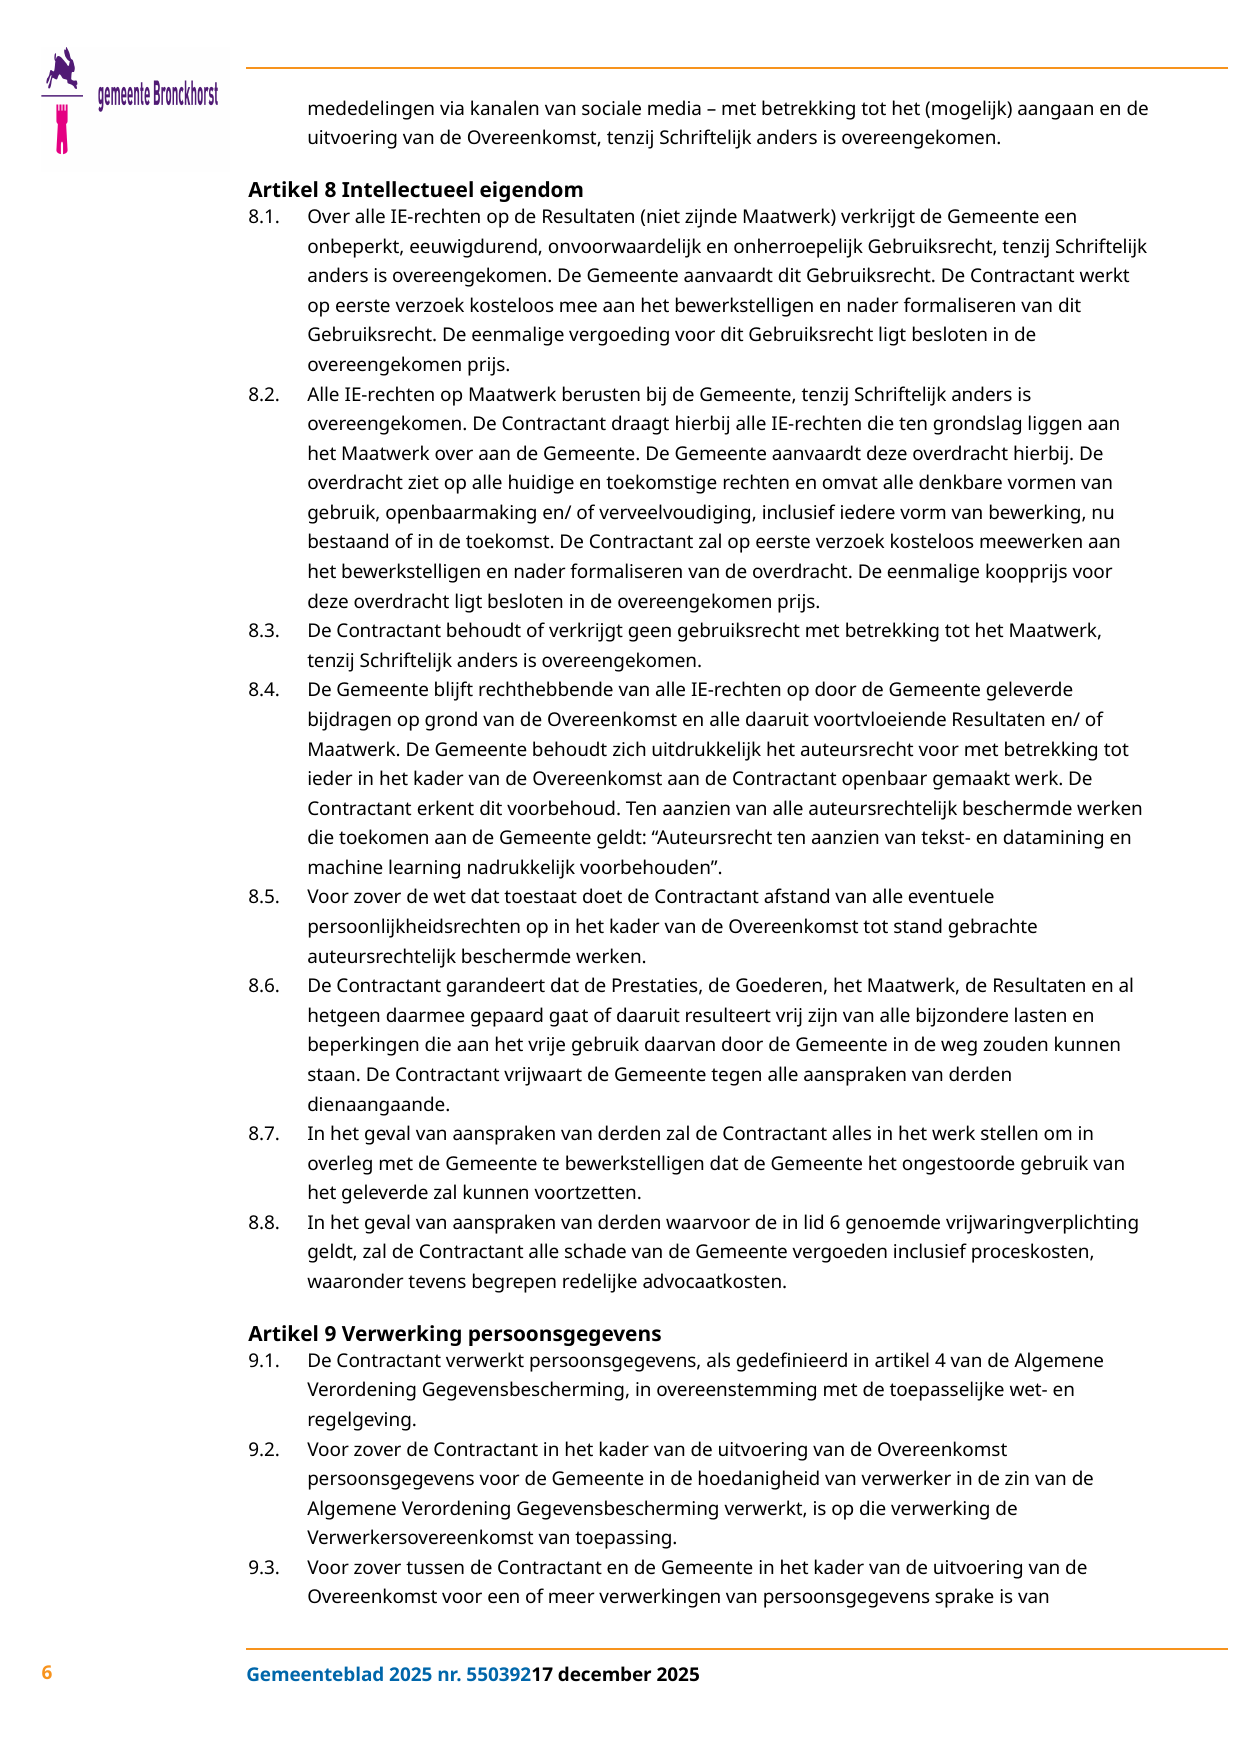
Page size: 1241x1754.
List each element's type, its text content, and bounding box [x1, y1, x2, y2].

list In het geval van aanspraken van derden zal de Contractant alles in het werk stellen om in overleg met de Gemeente te bewerkstelligen dat de Gemeente het ongestoorde gebruik van het geleverde zal kunnen voortzetten. [248, 1120, 1152, 1205]
list In het geval van aanspraken van derden waarvoor de in lid 6 genoemde vrijwaringverplichting geldt, zal de Contractant alle schade van de Gemeente vergoeden inclusief proceskosten, waaronder tevens begrepen redelijke advocaatkosten. [248, 1209, 1152, 1294]
list De Contractant behoudt of verkrijgt geen gebruiksrecht met betrekking tot het Maatwerk, tenzij Schriftelijk anders is overeengekomen. [248, 617, 1152, 673]
list De Gemeente blijft rechthebbende van alle IE-rechten op door de Gemeente geleverde bijdragen op grond van de Overeenkomst en alle daaruit voortvloeiende Resultaten en/ of Maatwerk. De Gemeente behoudt zich uitdrukkelijk het auteursrecht voor met betrekking tot ieder in het kader van de Overeenkomst aan de Contractant openbaar gemaakt werk. De Contractant erkent dit voorbehoud. Ten aanzien van alle auteursrechtelijk beschermde werken die toekomen aan de Gemeente geldt: “Auteursrecht ten aanzien van tekst- en datamining en machine learning nadrukkelijk voorbehouden”. [248, 677, 1152, 880]
list Voor zover de wet dat toestaat doet de Contractant afstand van alle eventuele persoonlijkheidsrechten op in het kader van de Overeenkomst tot stand gebrachte auteursrechtelijk beschermde werken. [248, 884, 1152, 968]
list Voor zover tussen de Contractant en de Gemeente in het kader van de uitvoering van de Overeenkomst voor een of meer verwerkingen van persoonsgegevens sprake is van [248, 1554, 1152, 1609]
list De Contractant garandeert dat de Prestaties, de Goederen, het Maatwerk, de Resultaten en al hetgeen daarmee gepaard gaat of daaruit resulteert vrij zijn van alle bijzondere lasten en beperkingen die aan het vrije gebruik daarvan door de Gemeente in de weg zouden kunnen staan. De Contractant vrijwaart de Gemeente tegen alle aanspraken van derden dienaangaande. [248, 972, 1152, 1116]
list De Contractant verwerkt persoonsgegevens, als gedefinieerd in artikel 4 van de Algemene Verordening Gegevensbescherming, in overeenstemming met de toepasselijke wet- en regelgeving. [248, 1347, 1152, 1432]
picture [41, 47, 231, 172]
list Alle IE-rechten op Maatwerk berusten bij de Gemeente, tenzij Schriftelijk anders is overeengekomen. De Contractant draagt hierbij alle IE-rechten die ten grondslag liggen aan het Maatwerk over aan de Gemeente. De Gemeente aanvaardt deze overdracht hierbij. De overdracht ziet op alle huidige en toekomstige rechten en omvat alle denkbare vormen van gebruik, openbaarmaking en/ of verveelvoudiging, inclusief iedere vorm van bewerking, nu bestaand of in de toekomst. De Contractant zal op eerste verzoek kosteloos meewerken aan het bewerkstelligen en nader formaliseren van de overdracht. De eenmalige koopprijs voor deze overdracht ligt besloten in de overeengekomen prijs. [248, 381, 1152, 613]
text Artikel 8 Intellectueel eigendom [248, 175, 1152, 203]
list Voor zover de Contractant in het kader van de uitvoering van de Overeenkomst persoonsgegevens voor de Gemeente in de hoedanigheid van verwerker in de zin van de Algemene Verordening Gegevensbescherming verwerkt, is op die verwerking de Verwerkersovereenkomst van toepassing. [248, 1436, 1152, 1550]
list mededelingen via kanalen van sociale media – met betrekking tot het (mogelijk) aangaan en de uitvoering van de Overeenkomst, tenzij Schriftelijk anders is overeengekomen. [248, 95, 1152, 150]
text Artikel 9 Verwerking persoonsgegevens [248, 1319, 1152, 1347]
list Over alle IE-rechten op de Resultaten (niet zijnde Maatwerk) verkrijgt de Gemeente een onbeperkt, eeuwigdurend, onvoorwaardelijk en onherroepelijk Gebruiksrecht, tenzij Schriftelijk anders is overeengekomen. De Gemeente aanvaardt dit Gebruiksrecht. De Contractant werkt op eerste verzoek kosteloos mee aan het bewerkstelligen en nader formaliseren van dit Gebruiksrecht. De eenmalige vergoeding voor dit Gebruiksrecht ligt besloten in de overeengekomen prijs. [248, 203, 1152, 377]
